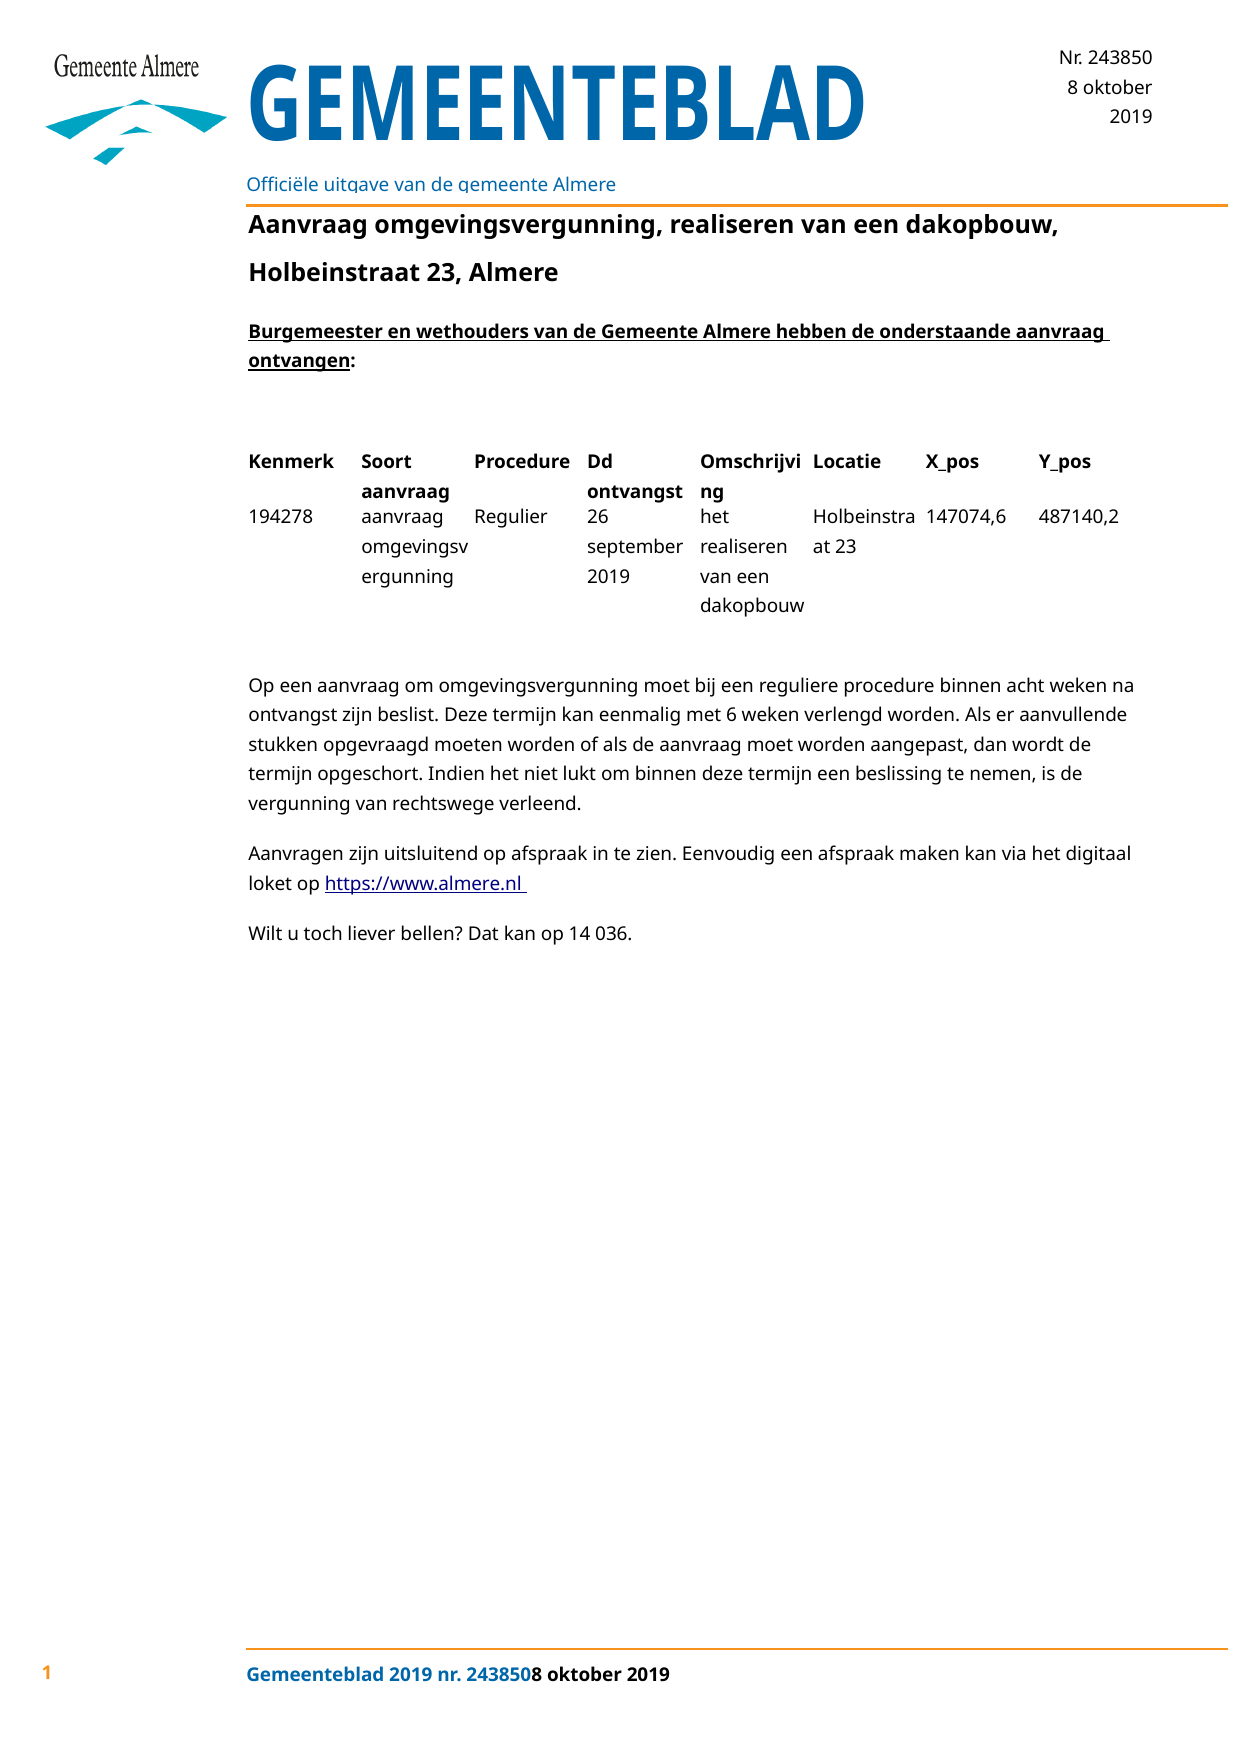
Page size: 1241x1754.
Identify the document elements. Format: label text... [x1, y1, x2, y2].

table_header Y_pos [1039, 449, 1152, 504]
text Burgemeester en wethouders van de Gemeente Almere hebben de onderstaande aanvraag ontvangen: [248, 318, 1152, 373]
table_header Dd ontvangst [587, 449, 700, 504]
table_cell het realiseren van een dakopbouw [700, 504, 813, 618]
table_header X_pos [926, 449, 1038, 504]
table_cell 487140,2 [1039, 504, 1152, 618]
text Op een aanvraag om omgevingsvergunning moet bij een reguliere procedure binnen acht weken na ontvangst zijn beslist. Deze termijn kan eenmalig met 6 weken verlengd worden. Als er aanvullende stukken opgevraagd moeten worden of als de aanvraag moet worden aangepast, dan wordt de termijn opgeschort. Indien het niet lukt om binnen deze termijn een beslissing te nemen, is de vergunning van rechtswege verleend. [248, 672, 1152, 816]
table_header Soort aanvraag [361, 449, 474, 504]
text Aanvraag omgevingsvergunning, realiseren van een dakopbouw, Holbeinstraat 23, Almere [248, 207, 1152, 288]
table_header Procedure [474, 449, 587, 504]
text Wilt u toch liever bellen? Dat kan op 14 036. [248, 921, 1152, 946]
table_header Locatie [813, 449, 926, 504]
table_cell 26 september 2019 [587, 504, 700, 618]
table_header Kenmerk [248, 449, 361, 504]
table_cell 194278 [248, 504, 361, 618]
table_cell aanvraag omgevingsvergunning [361, 504, 474, 618]
picture [41, 47, 231, 172]
table_cell Holbeinstraat 23 [813, 504, 926, 618]
table_cell Regulier [474, 504, 587, 618]
table_cell 147074,6 [926, 504, 1038, 618]
text Aanvragen zijn uitsluitend op afspraak in te zien. Eenvoudig een afspraak maken kan via het digitaal loket op https://www.almere.nl [248, 841, 1152, 896]
table_header Omschrijving [700, 449, 813, 504]
